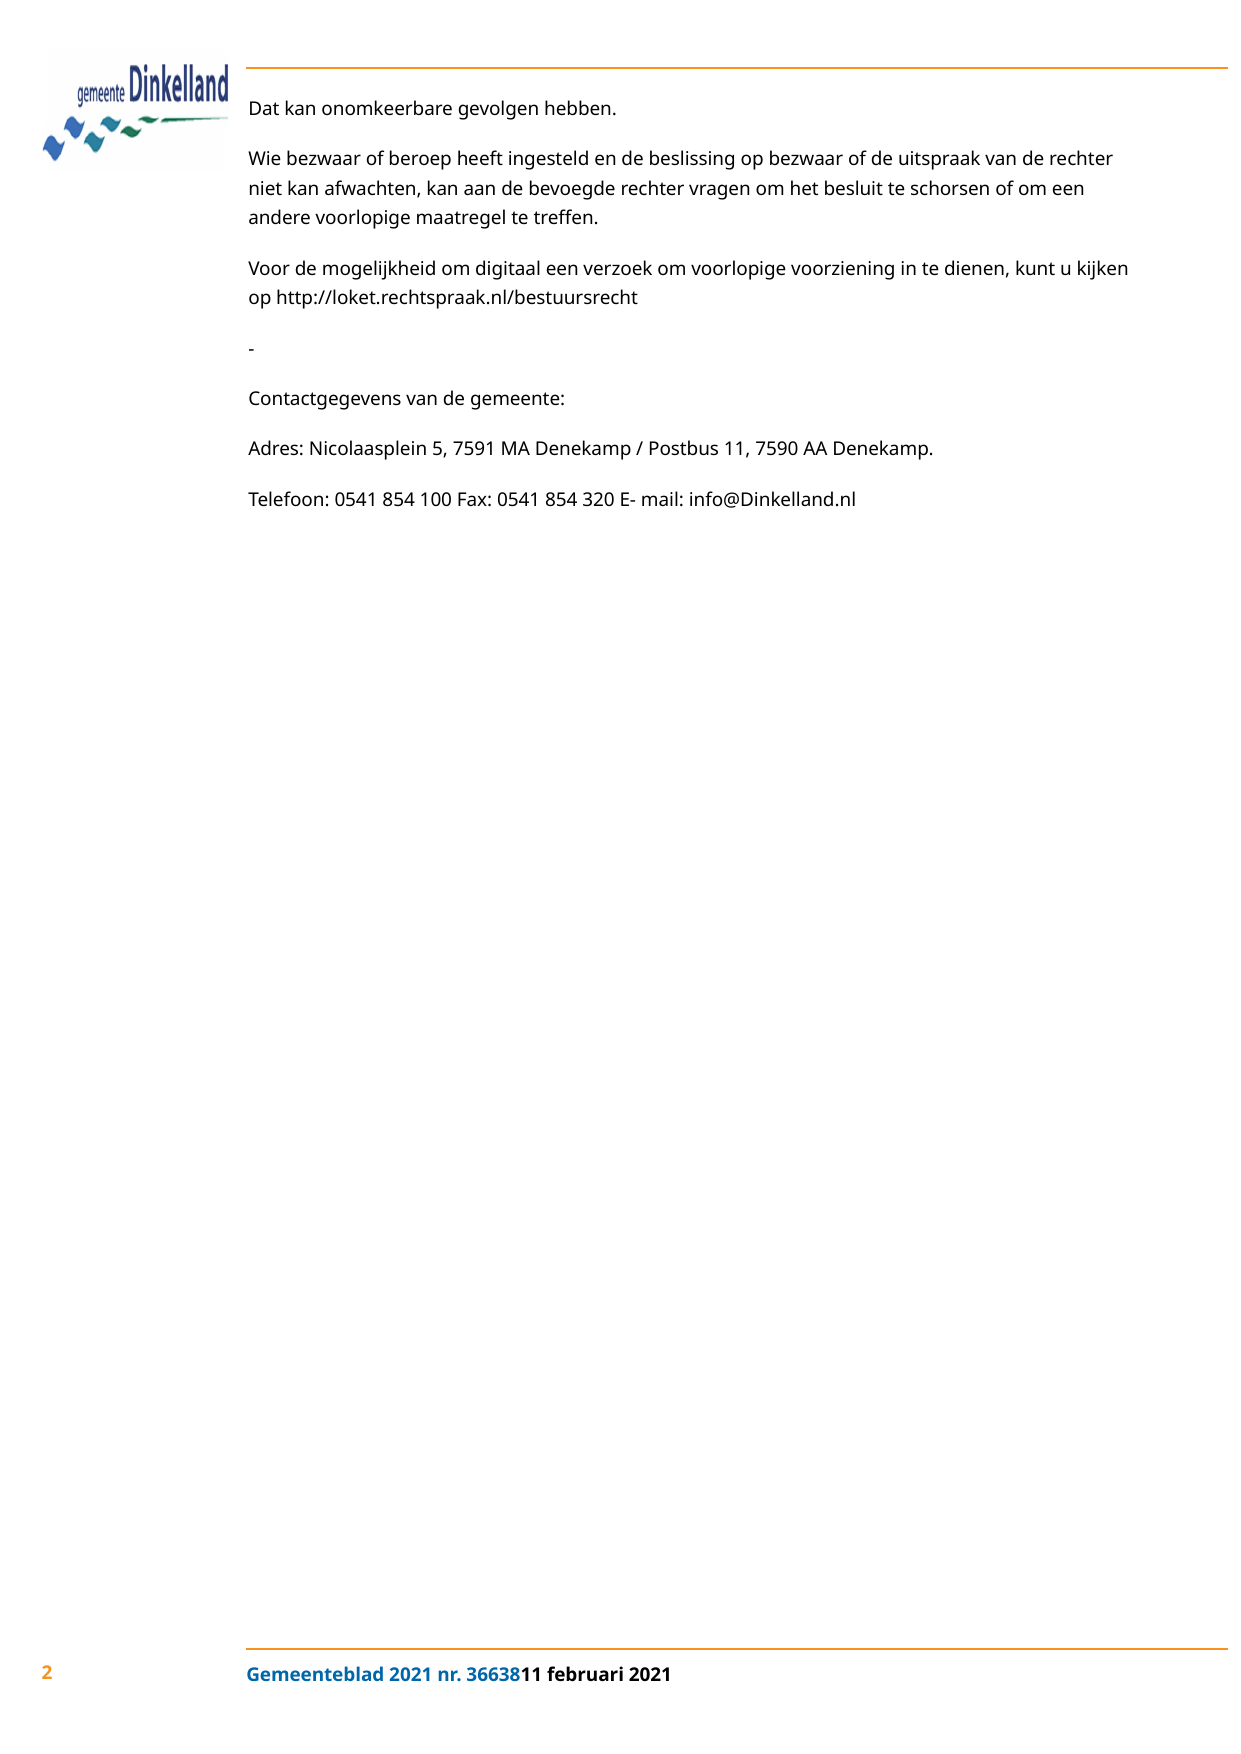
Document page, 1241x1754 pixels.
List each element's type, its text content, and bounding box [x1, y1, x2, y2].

text Telefoon: 0541 854 100 Fax: 0541 854 320 E- mail: info@Dinkelland.nl [248, 486, 1152, 512]
picture [41, 47, 231, 172]
text Contactgegevens van de gemeente: [248, 385, 1152, 411]
text Wie bezwaar of beroep heeft ingesteld en de beslissing op bezwaar of de uitspraak van de rechter niet kan afwachten, kan aan de bevoegde rechter vragen om het besluit te schorsen of om een andere voorlopige maatregel te treffen. [248, 145, 1152, 230]
text Dat kan onomkeerbare gevolgen hebben. [248, 95, 1152, 121]
text Voor de mogelijkheid om digitaal een verzoek om voorlopige voorziening in te dienen, kunt u kijken op http://loket.rechtspraak.nl/bestuursrecht [248, 255, 1152, 310]
text - [248, 335, 1152, 361]
text Adres: Nicolaasplein 5, 7591 MA Denekamp / Postbus 11, 7590 AA Denekamp. [248, 436, 1152, 461]
